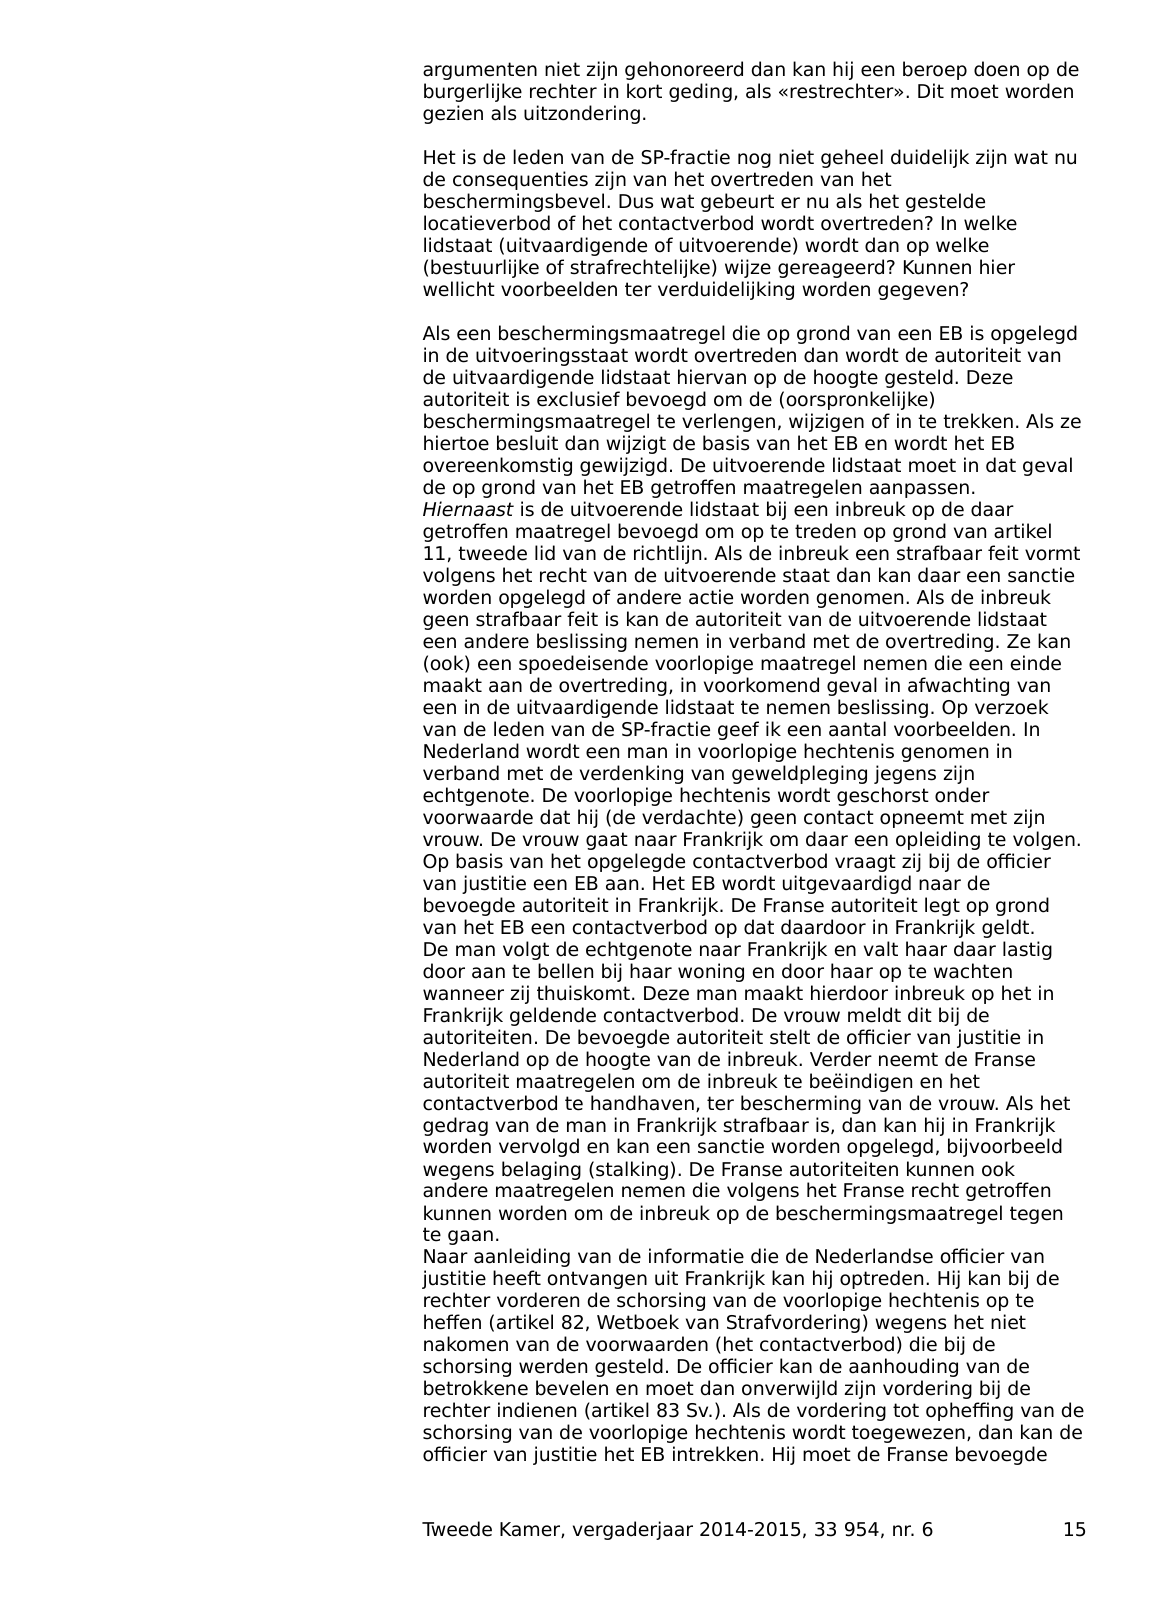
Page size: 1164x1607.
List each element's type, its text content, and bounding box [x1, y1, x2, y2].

text Hiernaast is de uitvoerende lidstaat bij een inbreuk op de daar getroffen maatregel bevoegd om op te treden op grond van artikel 11, tweede lid van de richtlijn. Als de inbreuk een strafbaar feit vormt volgens het recht van de uitvoerende staat dan kan daar een sanctie worden opgelegd of andere actie worden genomen. Als de inbreuk geen strafbaar feit is kan de autoriteit van de uitvoerende lidstaat een andere beslissing nemen in verband met de overtreding. Ze kan (ook) een spoedeisende voorlopige maatregel nemen die een einde maakt aan de overtreding, in voorkomend geval in afwachting van een in de uitvaardigende lidstaat te nemen beslissing. Op verzoek van de leden van de SP-fractie geef ik een aantal voorbeelden. In Nederland wordt een man in voorlopige hechtenis genomen in verband met de verdenking van geweldpleging jegens zijn echtgenote. De voorlopige hechtenis wordt geschorst onder voorwaarde dat hij (de verdachte) geen contact opneemt met zijn vrouw. De vrouw gaat naar Frankrijk om daar een opleiding te volgen. Op basis van het opgelegde contactverbod vraagt zij bij de officier van justitie een EB aan. Het EB wordt uitgevaardigd naar de bevoegde autoriteit in Frankrijk. De Franse autoriteit legt op grond van het EB een contactverbod op dat daardoor in Frankrijk geldt. [422, 499, 1087, 939]
text De man volgt de echtgenote naar Frankrijk en valt haar daar lastig door aan te bellen bij haar woning en door haar op te wachten wanneer zij thuiskomt. Deze man maakt hierdoor inbreuk op het in Frankrijk geldende contactverbod. De vrouw meldt dit bij de autoriteiten. De bevoegde autoriteit stelt de officier van justitie in Nederland op de hoogte van de inbreuk. Verder neemt de Franse autoriteit maatregelen om de inbreuk te beëindigen en het contactverbod te handhaven, ter bescherming van de vrouw. Als het gedrag van de man in Frankrijk strafbaar is, dan kan hij in Frankrijk worden vervolgd en kan een sanctie worden opgelegd, bijvoorbeeld wegens belaging (stalking). De Franse autoriteiten kunnen ook andere maatregelen nemen die volgens het Franse recht getroffen kunnen worden om de inbreuk op de beschermingsmaatregel tegen te gaan. [422, 939, 1087, 1246]
text Als een beschermingsmaatregel die op grond van een EB is opgelegd in de uitvoeringsstaat wordt overtreden dan wordt de autoriteit van de uitvaardigende lidstaat hiervan op de hoogte gesteld. Deze autoriteit is exclusief bevoegd om de (oorspronkelijke) beschermingsmaatregel te verlengen, wijzigen of in te trekken. Als ze hiertoe besluit dan wijzigt de basis van het EB en wordt het EB overeenkomstig gewijzigd. De uitvoerende lidstaat moet in dat geval de op grond van het EB getroffen maatregelen aanpassen. [422, 323, 1087, 499]
text Het is de leden van de SP-fractie nog niet geheel duidelijk zijn wat nu de consequenties zijn van het overtreden van het beschermingsbevel. Dus wat gebeurt er nu als het gestelde locatieverbod of het contactverbod wordt overtreden? In welke lidstaat (uitvaardigende of uitvoerende) wordt dan op welke (bestuurlijke of strafrechtelijke) wijze gereageerd? Kunnen hier wellicht voorbeelden ter verduidelijking worden gegeven? [422, 147, 1087, 301]
text Naar aanleiding van de informatie die de Nederlandse officier van justitie heeft ontvangen uit Frankrijk kan hij optreden. Hij kan bij de rechter vorderen de schorsing van de voorlopige hechtenis op te heffen (artikel 82, Wetboek van Strafvordering) wegens het niet nakomen van de voorwaarden (het contactverbod) die bij de schorsing werden gesteld. De officier kan de aanhouding van de betrokkene bevelen en moet dan onverwijld zijn vordering bij de rechter indienen (artikel 83 Sv.). Als de vordering tot opheffing van de schorsing van de voorlopige hechtenis wordt toegewezen, dan kan de officier van justitie het EB intrekken. Hij moet de Franse bevoegde [422, 1246, 1087, 1466]
text argumenten niet zijn gehonoreerd dan kan hij een beroep doen op de burgerlijke rechter in kort geding, als «restrechter». Dit moet worden gezien als uitzondering. [422, 59, 1087, 125]
